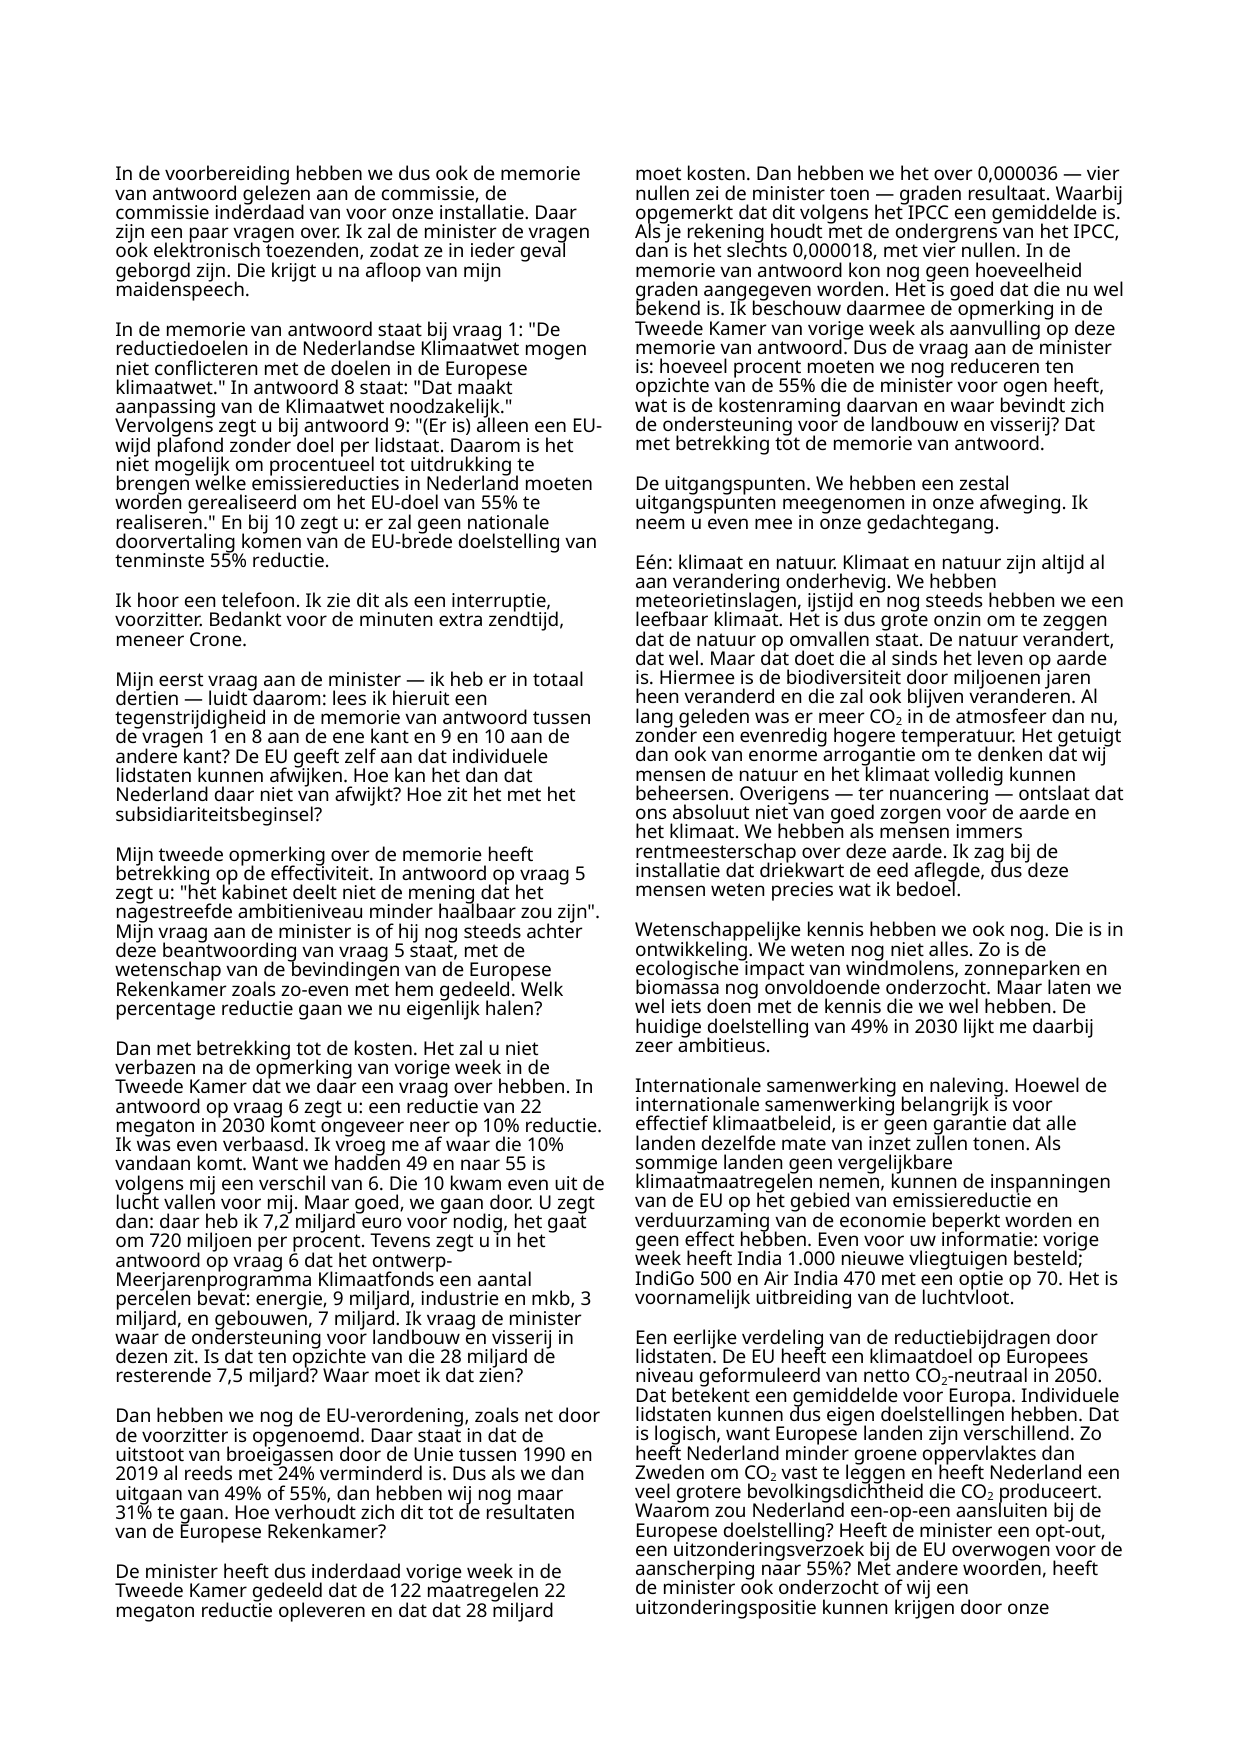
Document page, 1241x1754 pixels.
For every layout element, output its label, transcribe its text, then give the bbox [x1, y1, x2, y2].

text Internationale samenwerking en naleving. Hoewel de internationale samenwerking belangrijk is voor effectief klimaatbeleid, is er geen garantie dat alle landen dezelfde mate van inzet zullen tonen. Als sommige landen geen vergelijkbare klimaatmaatregelen nemen, kunnen de inspanningen van de EU op het gebied van emissiereductie en verduurzaming van de economie beperkt worden en geen effect hebben. Even voor uw informatie: vorige week heeft India 1.000 nieuwe vliegtuigen besteld; IndiGo 500 en Air India 470 met een optie op 70. Het is voornamelijk uitbreiding van de luchtvloot. [635, 1077, 1125, 1308]
text Eén: klimaat en natuur. Klimaat en natuur zijn altijd al aan verandering onderhevig. We hebben meteorietinslagen, ijstijd en nog steeds hebben we een leefbaar klimaat. Het is dus grote onzin om te zeggen dat de natuur op omvallen staat. De natuur verandert, dat wel. Maar dat doet die al sinds het leven op aarde is. Hiermee is de biodiversiteit door miljoenen jaren heen veranderd en die zal ook blijven veranderen. Al lang geleden was er meer CO2 in de atmosfeer dan nu, zonder een evenredig hogere temperatuur. Het getuigt dan ook van enorme arrogantie om te denken dat wij mensen de natuur en het klimaat volledig kunnen beheersen. Overigens — ter nuancering — ontslaat dat ons absoluut niet van goed zorgen voor de aarde en het klimaat. We hebben als mensen immers rentmeesterschap over deze aarde. Ik zag bij de installatie dat driekwart de eed aflegde, dus deze mensen weten precies wat ik bedoel. [635, 554, 1125, 901]
text De uitgangspunten. We hebben een zestal uitgangspunten meegenomen in onze afweging. Ik neem u even mee in onze gedachtegang. [635, 475, 1125, 533]
text Ik hoor een telefoon. Ik zie dit als een interruptie, voorzitter. Bedankt voor de minuten extra zendtijd, meneer Crone. [115, 592, 605, 650]
text moet kosten. Dan hebben we het over 0,000036 — vier nullen zei de minister toen — graden resultaat. Waarbij opgemerkt dat dit volgens het IPCC een gemiddelde is. Als je rekening houdt met de ondergrens van het IPCC, dan is het slechts 0,000018, met vier nullen. In de memorie van antwoord kon nog geen hoeveelheid graden aangegeven worden. Het is goed dat die nu wel bekend is. Ik beschouw daarmee de opmerking in de Tweede Kamer van vorige week als aanvulling op deze memorie van antwoord. Dus de vraag aan de minister is: hoeveel procent moeten we nog reduceren ten opzichte van de 55% die de minister voor ogen heeft, wat is de kostenraming daarvan en waar bevindt zich de ondersteuning voor de landbouw en visserij? Dat met betrekking tot de memorie van antwoord. [635, 165, 1125, 454]
text Dan met betrekking tot de kosten. Het zal u niet verbazen na de opmerking van vorige week in de Tweede Kamer dat we daar een vraag over hebben. In antwoord op vraag 6 zegt u: een reductie van 22 megaton in 2030 komt ongeveer neer op 10% reductie. Ik was even verbaasd. Ik vroeg me af waar die 10% vandaan komt. Want we hadden 49 en naar 55 is volgens mij een verschil van 6. Die 10 kwam even uit de lucht vallen voor mij. Maar goed, we gaan door. U zegt dan: daar heb ik 7,2 miljard euro voor nodig, het gaat om 720 miljoen per procent. Tevens zegt u in het antwoord op vraag 6 dat het ontwerp-Meerjarenprogramma Klimaatfonds een aantal percelen bevat: energie, 9 miljard, industrie en mkb, 3 miljard, en gebouwen, 7 miljard. Ik vraag de minister waar de ondersteuning voor landbouw en visserij in dezen zit. Is dat ten opzichte van die 28 miljard de resterende 7,5 miljard? Waar moet ik dat zien? [115, 1040, 605, 1387]
text In de memorie van antwoord staat bij vraag 1: "De reductiedoelen in de Nederlandse Klimaatwet mogen niet conflicteren met de doelen in de Europese klimaatwet." In antwoord 8 staat: "Dat maakt aanpassing van de Klimaatwet noodzakelijk." Vervolgens zegt u bij antwoord 9: "(Er is) alleen een EU-wijd plafond zonder doel per lidstaat. Daarom is het niet mogelijk om procentueel tot uitdrukking te brengen welke emissiereducties in Nederland moeten worden gerealiseerd om het EU-doel van 55% te realiseren." En bij 10 zegt u: er zal geen nationale doorvertaling komen van de EU-brede doelstelling van tenminste 55% reductie. [115, 321, 605, 571]
text Mijn eerst vraag aan de minister — ik heb er in totaal dertien — luidt daarom: lees ik hieruit een tegenstrijdigheid in de memorie van antwoord tussen de vragen 1 en 8 aan de ene kant en 9 en 10 aan de andere kant? De EU geeft zelf aan dat individuele lidstaten kunnen afwijken. Hoe kan het dan dat Nederland daar niet van afwijkt? Hoe zit het met het subsidiariteitsbeginsel? [115, 671, 605, 825]
text Mijn tweede opmerking over de memorie heeft betrekking op de effectiviteit. In antwoord op vraag 5 zegt u: "het kabinet deelt niet de mening dat het nagestreefde ambitieniveau minder haalbaar zou zijn". Mijn vraag aan de minister is of hij nog steeds achter deze beantwoording van vraag 5 staat, met de wetenschap van de bevindingen van de Europese Rekenkamer zoals zo-even met hem gedeeld. Welk percentage reductie gaan we nu eigenlijk halen? [115, 846, 605, 1019]
text Wetenschappelijke kennis hebben we ook nog. Die is in ontwikkeling. We weten nog niet alles. Zo is de ecologische impact van windmolens, zonneparken en biomassa nog onvoldoende onderzocht. Maar laten we wel iets doen met de kennis die we wel hebben. De huidige doelstelling van 49% in 2030 lijkt me daarbij zeer ambitieus. [635, 921, 1125, 1056]
text In de voorbereiding hebben we dus ook de memorie van antwoord gelezen aan de commissie, de commissie inderdaad van voor onze installatie. Daar zijn een paar vragen over. Ik zal de minister de vragen ook elektronisch toezenden, zodat ze in ieder geval geborgd zijn. Die krijgt u na afloop van mijn maidenspeech. [115, 165, 605, 300]
text Dan hebben we nog de EU-verordening, zoals net door de voorzitter is opgenoemd. Daar staat in dat de uitstoot van broeigassen door de Unie tussen 1990 en 2019 al reeds met 24% verminderd is. Dus als we dan uitgaan van 49% of 55%, dan hebben wij nog maar 31% te gaan. Hoe verhoudt zich dit tot de resultaten van de Europese Rekenkamer? [115, 1407, 605, 1542]
text Een eerlijke verdeling van de reductiebijdragen door lidstaten. De EU heeft een klimaatdoel op Europees niveau geformuleerd van netto CO2-neutraal in 2050. Dat betekent een gemiddelde voor Europa. Individuele lidstaten kunnen dus eigen doelstellingen hebben. Dat is logisch, want Europese landen zijn verschillend. Zo heeft Nederland minder groene oppervlaktes dan Zweden om CO2 vast te leggen en heeft Nederland een veel grotere bevolkingsdichtheid die CO2 produceert. Waarom zou Nederland een-op-een aansluiten bij de Europese doelstelling? Heeft de minister een opt-out, een uitzonderingsverzoek bij de EU overwogen voor de aanscherping naar 55%? Met andere woorden, heeft de minister ook onderzocht of wij een uitzonderingspositie kunnen krijgen door onze [635, 1329, 1125, 1618]
text De minister heeft dus inderdaad vorige week in de Tweede Kamer gedeeld dat de 122 maatregelen 22 megaton reductie opleveren en dat dat 28 miljard [115, 1563, 605, 1621]
